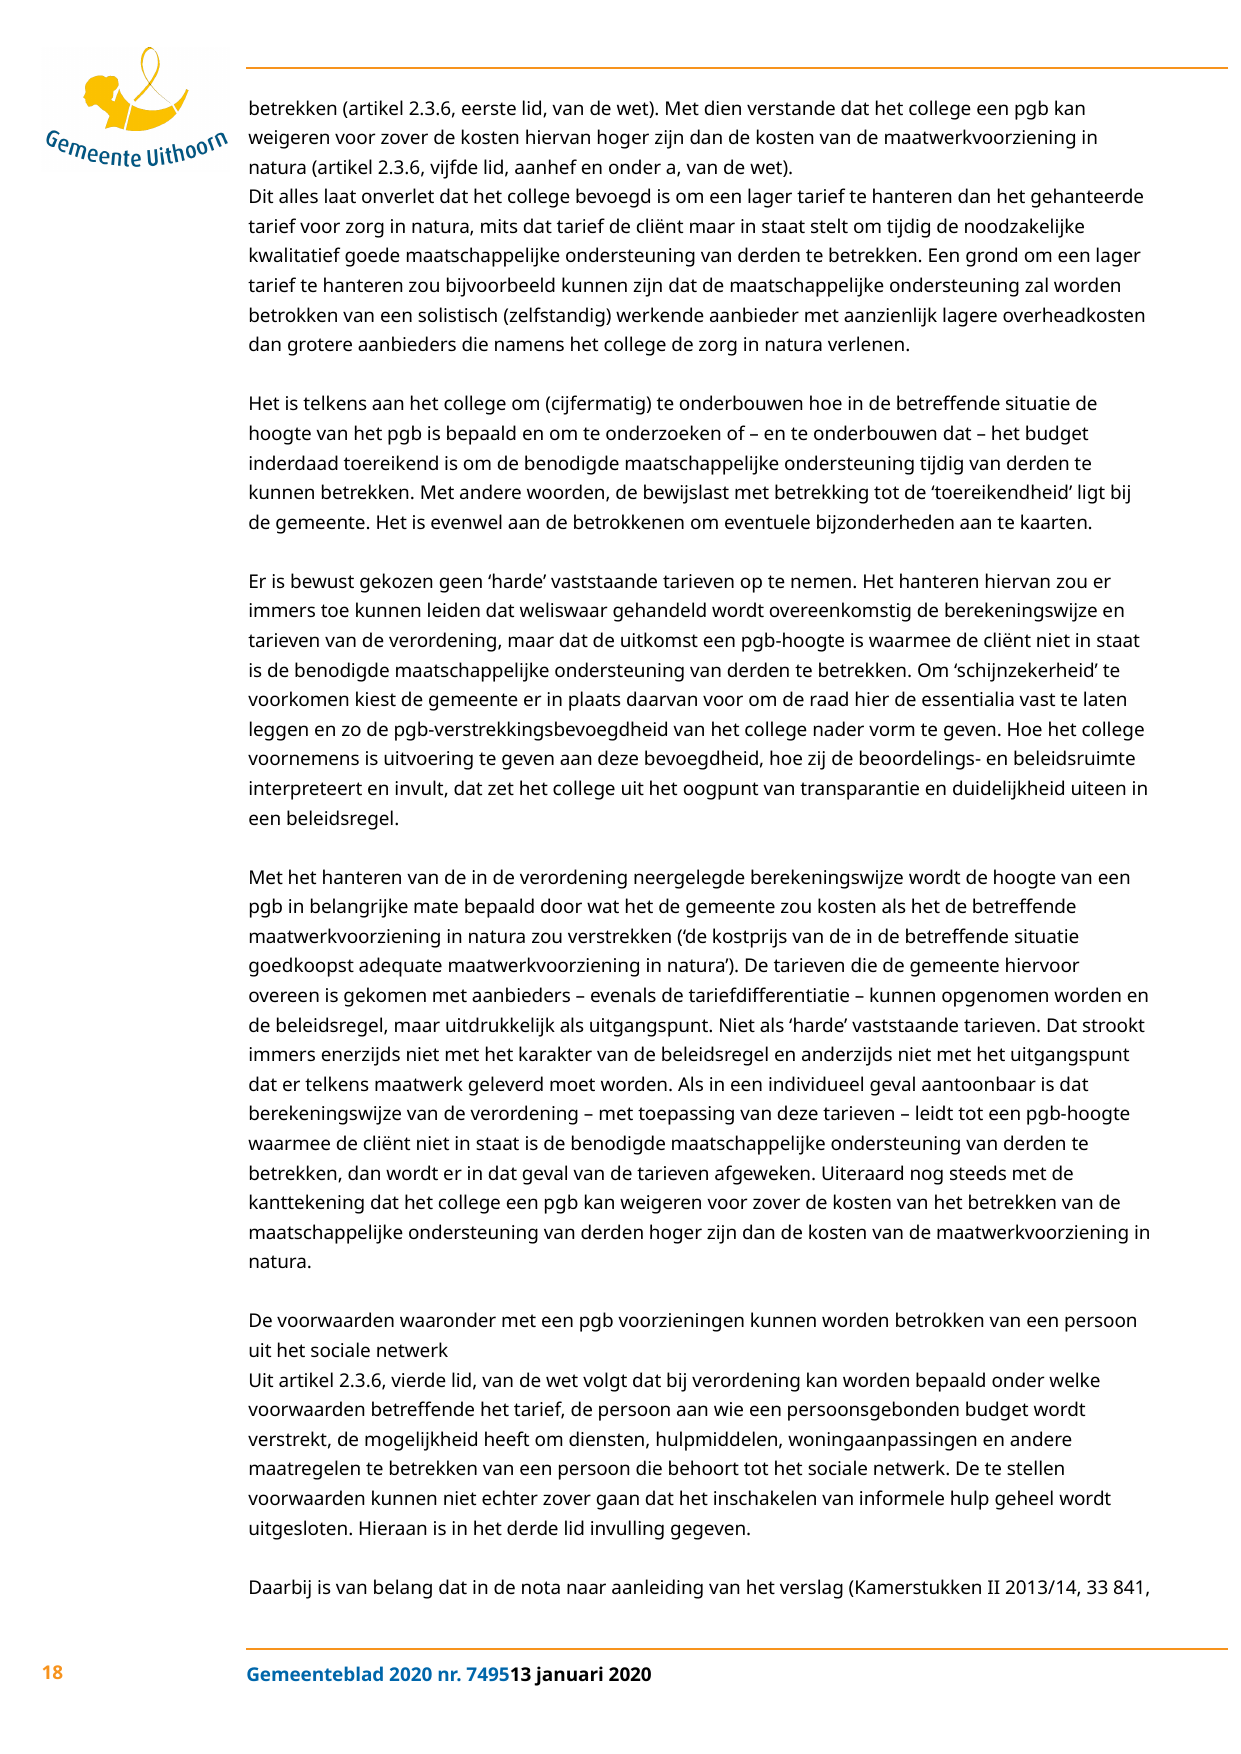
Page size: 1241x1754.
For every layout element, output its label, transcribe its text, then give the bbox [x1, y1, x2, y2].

text Het is telkens aan het college om (cijfermatig) te onderbouwen hoe in de betreffende situatie de hoogte van het pgb is bepaald en om te onderzoeken of – en te onderbouwen dat – het budget inderdaad toereikend is om de benodigde maatschappelijke ondersteuning tijdig van derden te kunnen betrekken. Met andere woorden, de bewijslast met betrekking tot de ‘toereikendheid’ ligt bij de gemeente. Het is evenwel aan de betrokkenen om eventuele bijzonderheden aan te kaarten. [248, 391, 1152, 535]
text Met het hanteren van de in de verordening neergelegde berekeningswijze wordt de hoogte van een pgb in belangrijke mate bepaald door wat het de gemeente zou kosten als het de betreffende maatwerkvoorziening in natura zou verstrekken (‘de kostprijs van de in de betreffende situatie goedkoopst adequate maatwerkvoorziening in natura’). De tarieven die de gemeente hiervoor overeen is gekomen met aanbieders – evenals de tariefdifferentiatie – kunnen opgenomen worden en de beleidsregel, maar uitdrukkelijk als uitgangspunt. Niet als ‘harde’ vaststaande tarieven. Dat strookt immers enerzijds niet met het karakter van de beleidsregel en anderzijds niet met het uitgangspunt dat er telkens maatwerk geleverd moet worden. Als in een individueel geval aantoonbaar is dat berekeningswijze van de verordening – met toepassing van deze tarieven – leidt tot een pgb-hoogte waarmee de cliënt niet in staat is de benodigde maatschappelijke ondersteuning van derden te betrekken, dan wordt er in dat geval van de tarieven afgeweken. Uiteraard nog steeds met de kanttekening dat het college een pgb kan weigeren voor zover de kosten van het betrekken van de maatschappelijke ondersteuning van derden hoger zijn dan de kosten van de maatwerkvoorziening in natura. [248, 864, 1152, 1274]
text De voorwaarden waaronder met een pgb voorzieningen kunnen worden betrokken van een persoon uit het sociale netwerk [248, 1308, 1152, 1363]
text betrekken (artikel 2.3.6, eerste lid, van de wet). Met dien verstande dat het college een pgb kan weigeren voor zover de kosten hiervan hoger zijn dan de kosten van de maatwerkvoorziening in natura (artikel 2.3.6, vijfde lid, aanhef en onder a, van de wet). [248, 95, 1152, 180]
picture [41, 47, 231, 172]
text Uit artikel 2.3.6, vierde lid, van de wet volgt dat bij verordening kan worden bepaald onder welke voorwaarden betreffende het tarief, de persoon aan wie een persoonsgebonden budget wordt verstrekt, de mogelijkheid heeft om diensten, hulpmiddelen, woningaanpassingen en andere maatregelen te betrekken van een persoon die behoort tot het sociale netwerk. De te stellen voorwaarden kunnen niet echter zover gaan dat het inschakelen van informele hulp geheel wordt uitgesloten. Hieraan is in het derde lid invulling gegeven. [248, 1367, 1152, 1541]
text Daarbij is van belang dat in de nota naar aanleiding van het verslag (Kamerstukken II 2013/14, 33 841, [248, 1574, 1152, 1600]
text Er is bewust gekozen geen ‘harde’ vaststaande tarieven op te nemen. Het hanteren hiervan zou er immers toe kunnen leiden dat weliswaar gehandeld wordt overeenkomstig de berekeningswijze en tarieven van de verordening, maar dat de uitkomst een pgb-hoogte is waarmee de cliënt niet in staat is de benodigde maatschappelijke ondersteuning van derden te betrekken. Om ‘schijnzekerheid’ te voorkomen kiest de gemeente er in plaats daarvan voor om de raad hier de essentialia vast te laten leggen en zo de pgb-verstrekkingsbevoegdheid van het college nader vorm te geven. Hoe het college voornemens is uitvoering te geven aan deze bevoegdheid, hoe zij de beoordelings- en beleidsruimte interpreteert en invult, dat zet het college uit het oogpunt van transparantie en duidelijkheid uiteen in een beleidsregel. [248, 568, 1152, 831]
text Dit alles laat onverlet dat het college bevoegd is om een lager tarief te hanteren dan het gehanteerde tarief voor zorg in natura, mits dat tarief de cliënt maar in staat stelt om tijdig de noodzakelijke kwalitatief goede maatschappelijke ondersteuning van derden te betrekken. Een grond om een lager tarief te hanteren zou bijvoorbeeld kunnen zijn dat de maatschappelijke ondersteuning zal worden betrokken van een solistisch (zelfstandig) werkende aanbieder met aanzienlijk lagere overheadkosten dan grotere aanbieders die namens het college de zorg in natura verlenen. [248, 183, 1152, 357]
